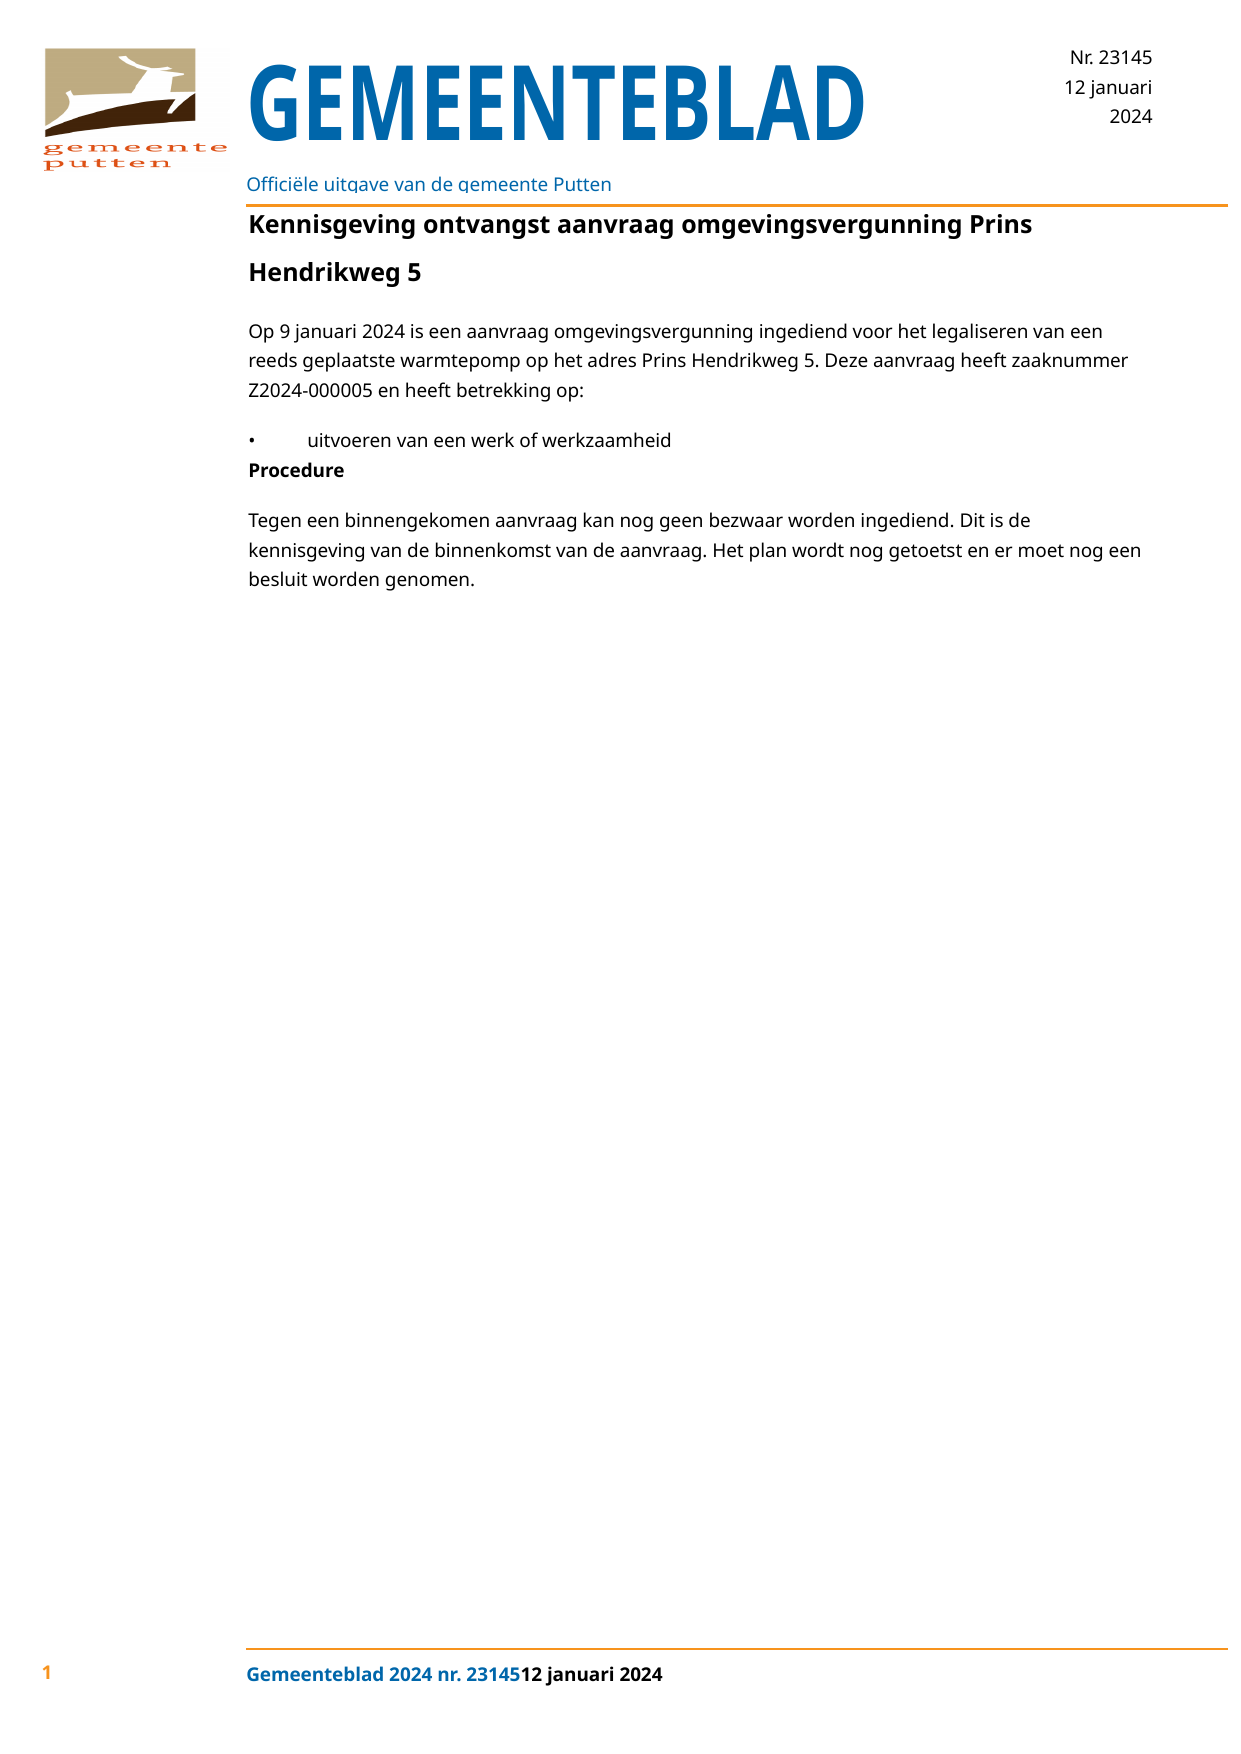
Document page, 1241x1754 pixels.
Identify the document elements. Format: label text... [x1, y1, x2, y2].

text Procedure [248, 457, 1152, 483]
text Kennisgeving ontvangst aanvraag omgevingsvergunning Prins Hendrikweg 5 [248, 207, 1152, 288]
text Tegen een binnengekomen aanvraag kan nog geen bezwaar worden ingediend. Dit is de kennisgeving van de binnenkomst van de aanvraag. Het plan wordt nog getoetst en er moet nog een besluit worden genomen. [248, 507, 1152, 592]
picture [41, 47, 231, 172]
list uitvoeren van een werk of werkzaamheid [248, 427, 1152, 453]
text Op 9 januari 2024 is een aanvraag omgevingsvergunning ingediend voor het legaliseren van een reeds geplaatste warmtepomp op het adres Prins Hendrikweg 5. Deze aanvraag heeft zaaknummer Z2024-000005 en heeft betrekking op: [248, 318, 1152, 403]
